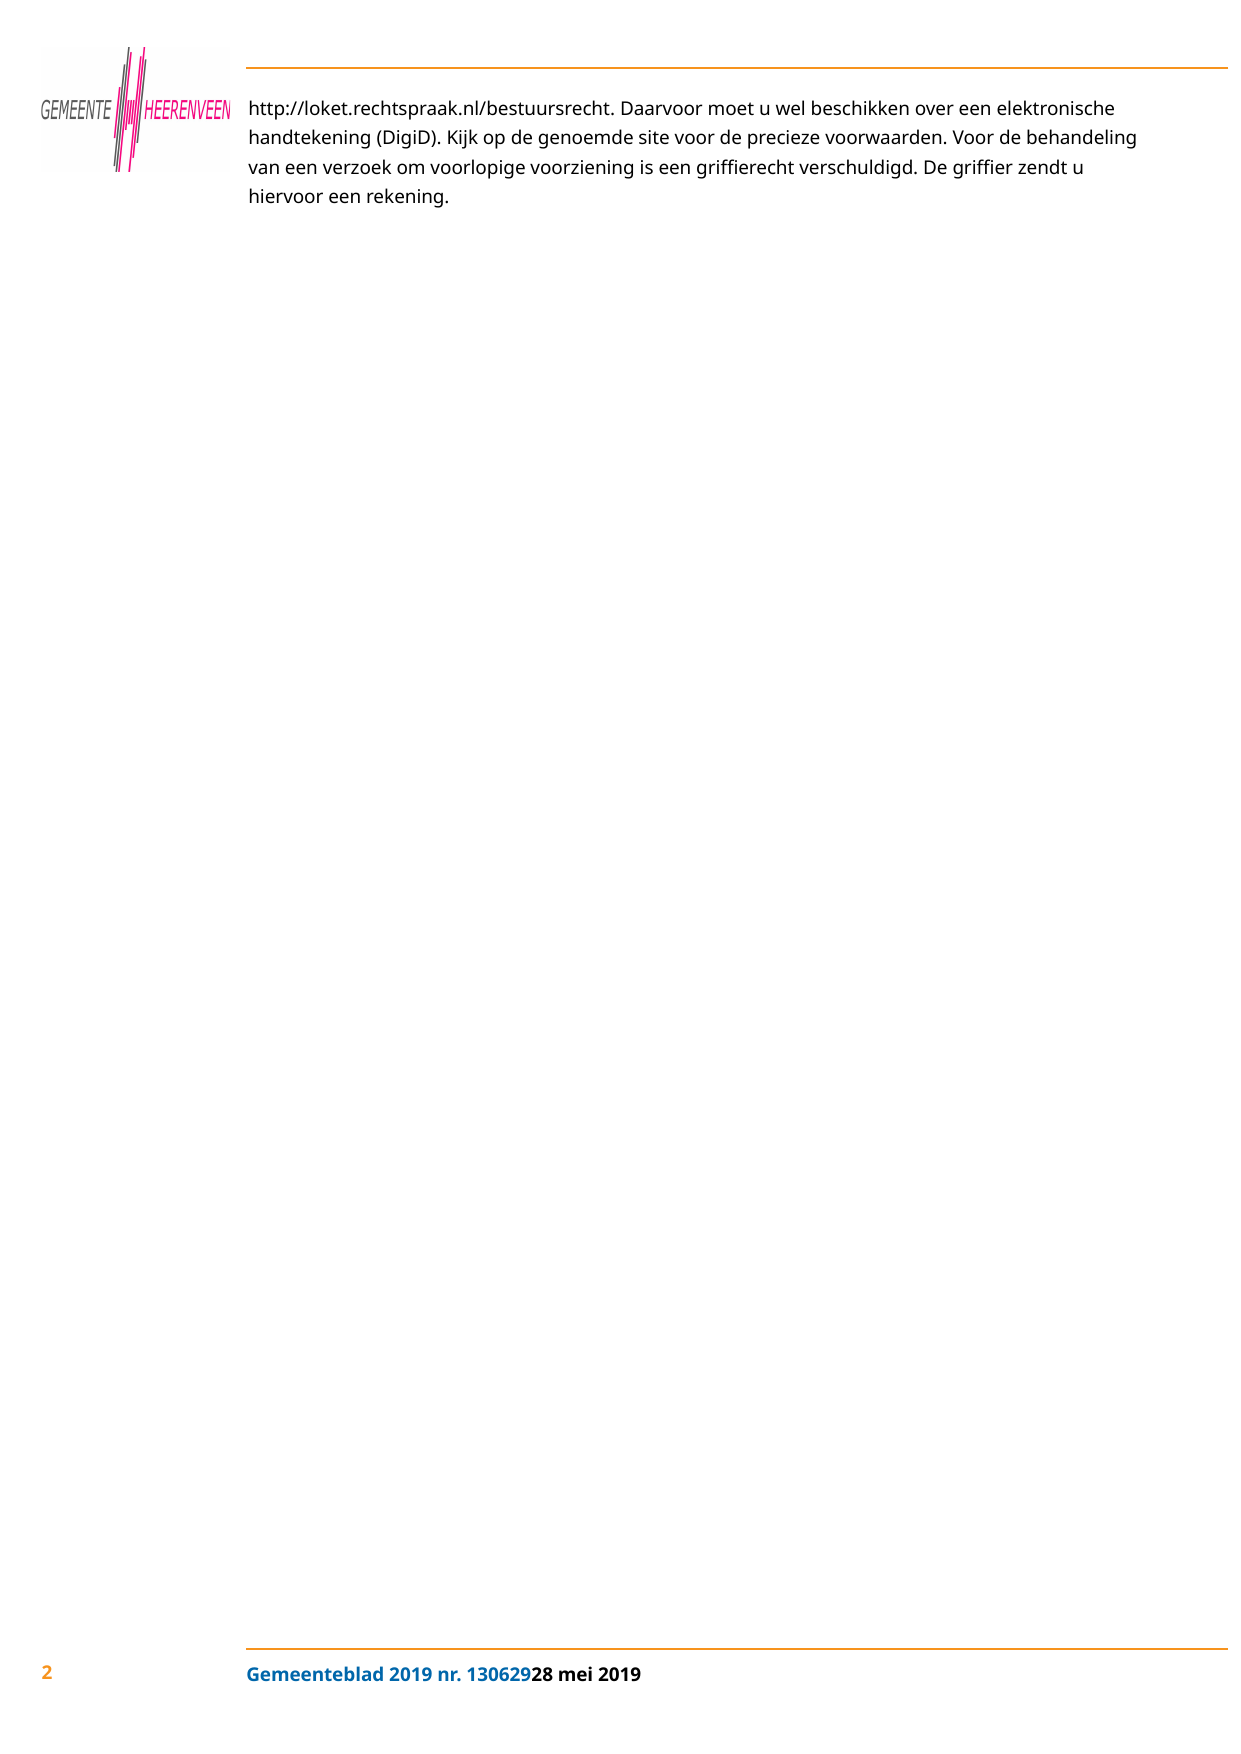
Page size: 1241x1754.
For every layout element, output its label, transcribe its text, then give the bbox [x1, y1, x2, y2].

text http://loket.rechtspraak.nl/bestuursrecht. Daarvoor moet u wel beschikken over een elektronische handtekening (DigiD). Kijk op de genoemde site voor de precieze voorwaarden. Voor de behandeling van een verzoek om voorlopige voorziening is een griffierecht verschuldigd. De griffier zendt u hiervoor een rekening. [248, 95, 1152, 209]
picture [41, 47, 231, 172]
